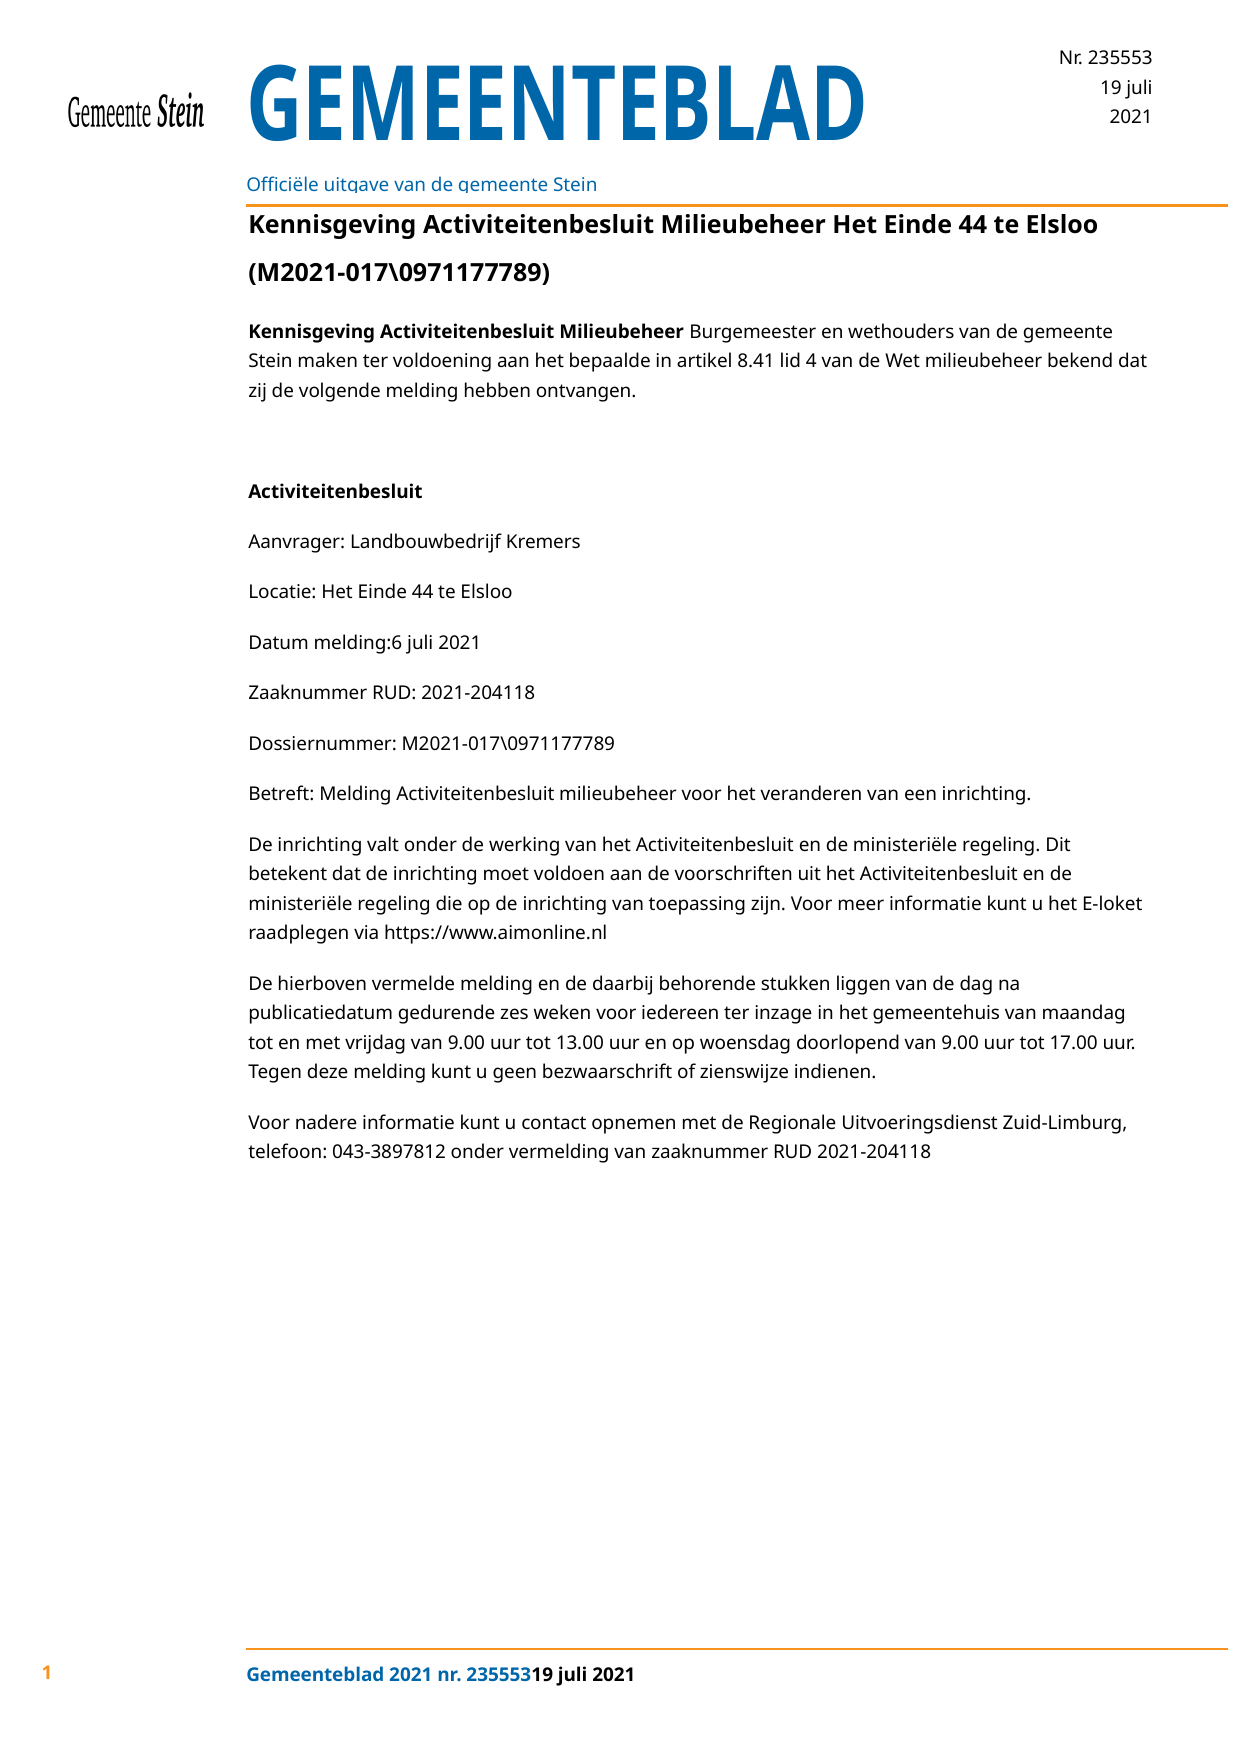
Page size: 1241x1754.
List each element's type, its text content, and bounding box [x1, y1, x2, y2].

text Activiteitenbesluit [248, 478, 1152, 504]
text De hierboven vermelde melding en de daarbij behorende stukken liggen van de dag na publicatiedatum gedurende zes weken voor iedereen ter inzage in het gemeentehuis van maandag tot en met vrijdag van 9.00 uur tot 13.00 uur en op woensdag doorlopend van 9.00 uur tot 17.00 uur. Tegen deze melding kunt u geen bezwaarschrift of zienswijze indienen. [248, 970, 1152, 1084]
text Aanvrager: Landbouwbedrijf Kremers [248, 528, 1152, 554]
text De inrichting valt onder de werking van het Activiteitenbesluit en de ministeriële regeling. Dit betekent dat de inrichting moet voldoen aan de voorschriften uit het Activiteitenbesluit en de ministeriële regeling die op de inrichting van toepassing zijn. Voor meer informatie kunt u het E-loket raadplegen via https://www.aimonline.nl [248, 831, 1152, 945]
text Voor nadere informatie kunt u contact opnemen met de Regionale Uitvoeringsdienst Zuid-Limburg, telefoon: 043-3897812 onder vermelding van zaaknummer RUD 2021-204118 [248, 1109, 1152, 1164]
text Kennisgeving Activiteitenbesluit Milieubeheer Burgemeester en wethouders van de gemeente Stein maken ter voldoening aan het bepaalde in artikel 8.41 lid 4 van de Wet milieubeheer bekend dat zij de volgende melding hebben ontvangen. [248, 318, 1152, 403]
text Betreft: Melding Activiteitenbesluit milieubeheer voor het veranderen van een inrichting. [248, 780, 1152, 806]
text Kennisgeving Activiteitenbesluit Milieubeheer Het Einde 44 te Elsloo (M2021-017\0971177789) [248, 207, 1152, 288]
text Datum melding:6 juli 2021 [248, 629, 1152, 655]
text Zaaknummer RUD: 2021-204118 [248, 679, 1152, 705]
text Locatie: Het Einde 44 te Elsloo [248, 579, 1152, 604]
text Dossiernummer: M2021-017\0971177789 [248, 730, 1152, 756]
picture [41, 47, 231, 172]
